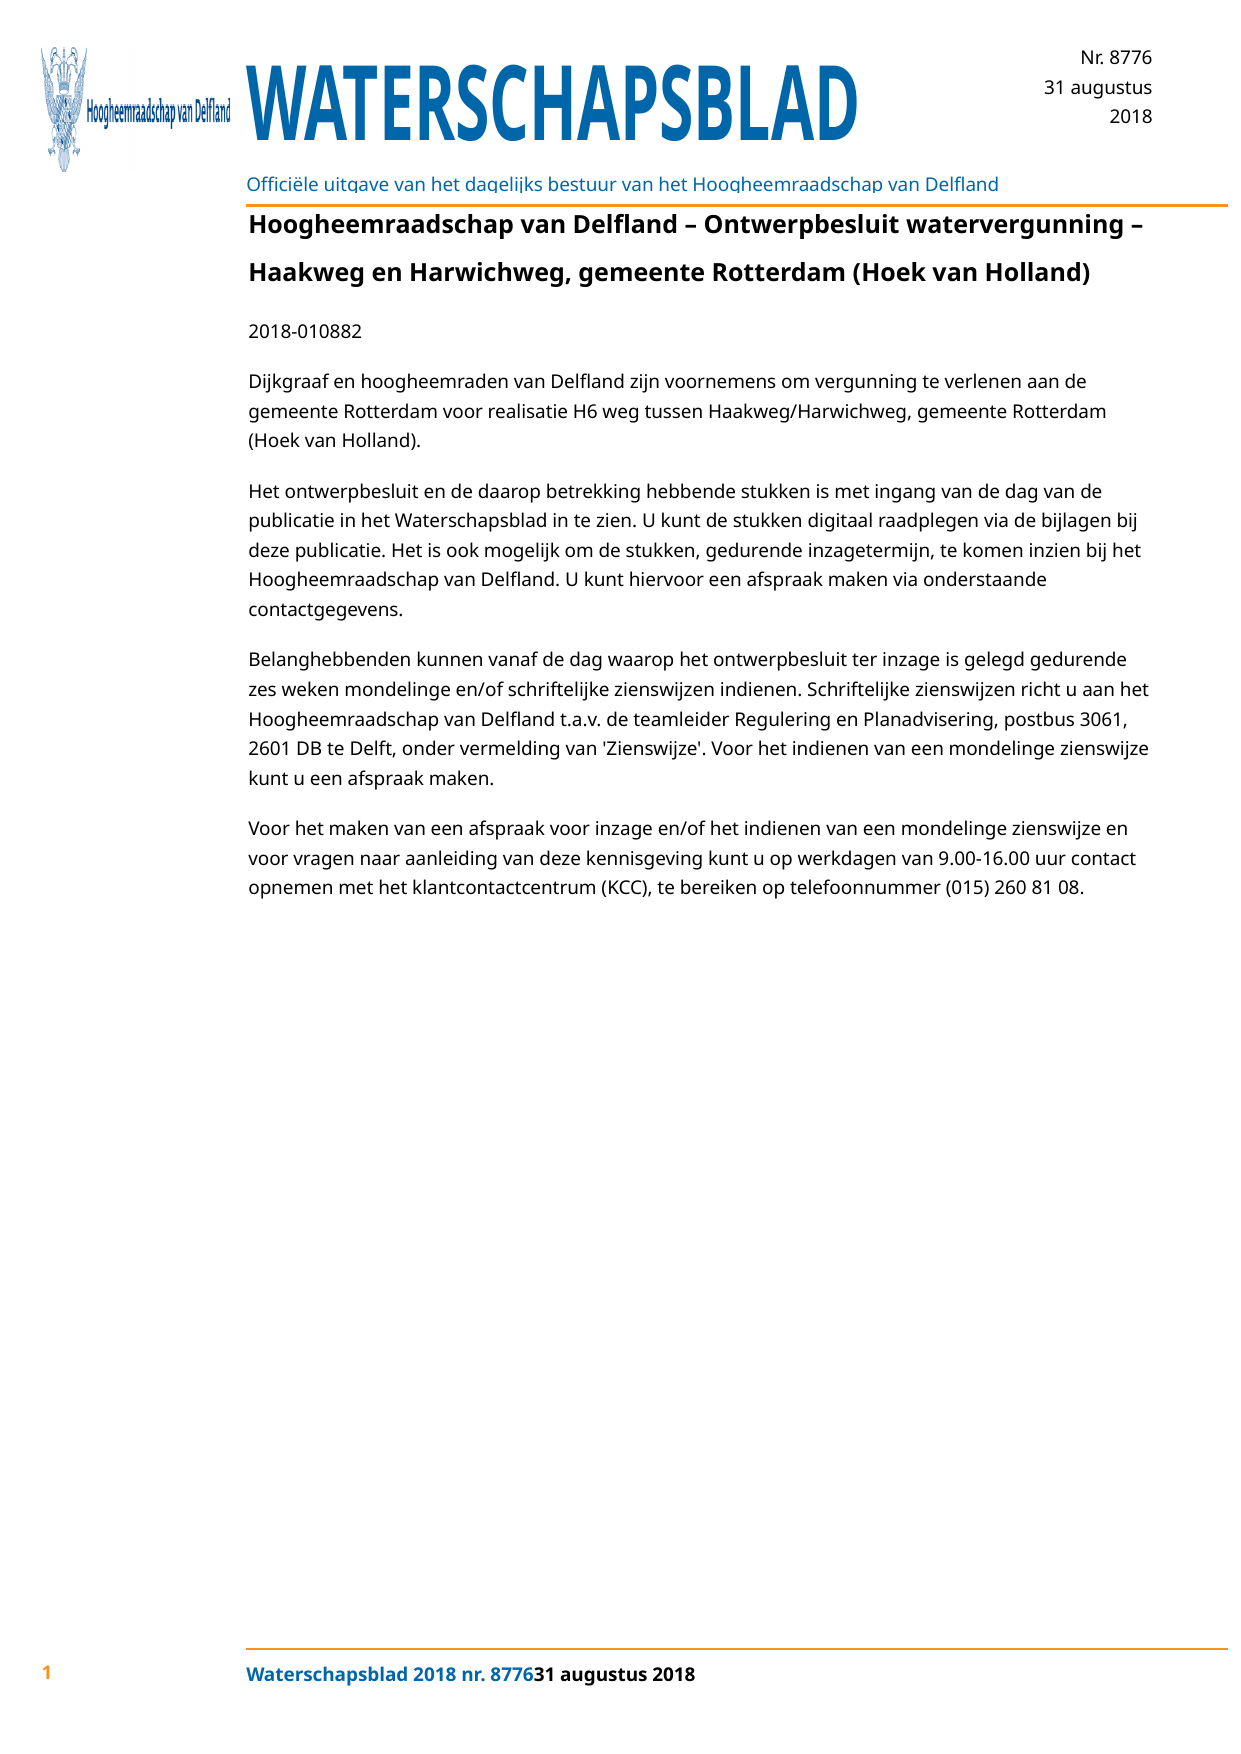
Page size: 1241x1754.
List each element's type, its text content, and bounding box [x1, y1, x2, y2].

text Dijkgraaf en hoogheemraden van Delfland zijn voornemens om vergunning te verlenen aan de gemeente Rotterdam voor realisatie H6 weg tussen Haakweg/Harwichweg, gemeente Rotterdam (Hoek van Holland). [248, 368, 1152, 453]
text Voor het maken van een afspraak voor inzage en/of het indienen van een mondelinge zienswijze en voor vragen naar aanleiding van deze kennisgeving kunt u op werkdagen van 9.00-16.00 uur contact opnemen met het klantcontactcentrum (KCC), te bereiken op telefoonnummer (015) 260 81 08. [248, 815, 1152, 900]
text Hoogheemraadschap van Delfland – Ontwerpbesluit watervergunning – Haakweg en Harwichweg, gemeente Rotterdam (Hoek van Holland) [248, 207, 1152, 288]
text Belanghebbenden kunnen vanaf de dag waarop het ontwerpbesluit ter inzage is gelegd gedurende zes weken mondelinge en/of schriftelijke zienswijzen indienen. Schriftelijke zienswijzen richt u aan het Hoogheemraadschap van Delfland t.a.v. de teamleider Regulering en Planadvisering, postbus 3061, 2601 DB te Delft, onder vermelding van 'Zienswijze'. Voor het indienen van een mondelinge zienswijze kunt u een afspraak maken. [248, 647, 1152, 791]
text Het ontwerpbesluit en de daarop betrekking hebbende stukken is met ingang van de dag van de publicatie in het Waterschapsblad in te zien. U kunt de stukken digitaal raadplegen via de bijlagen bij deze publicatie. Het is ook mogelijk om de stukken, gedurende inzagetermijn, te komen inzien bij het Hoogheemraadschap van Delfland. U kunt hiervoor een afspraak maken via onderstaande contactgegevens. [248, 478, 1152, 622]
text 2018-010882 [248, 318, 1152, 344]
picture [41, 47, 231, 172]
